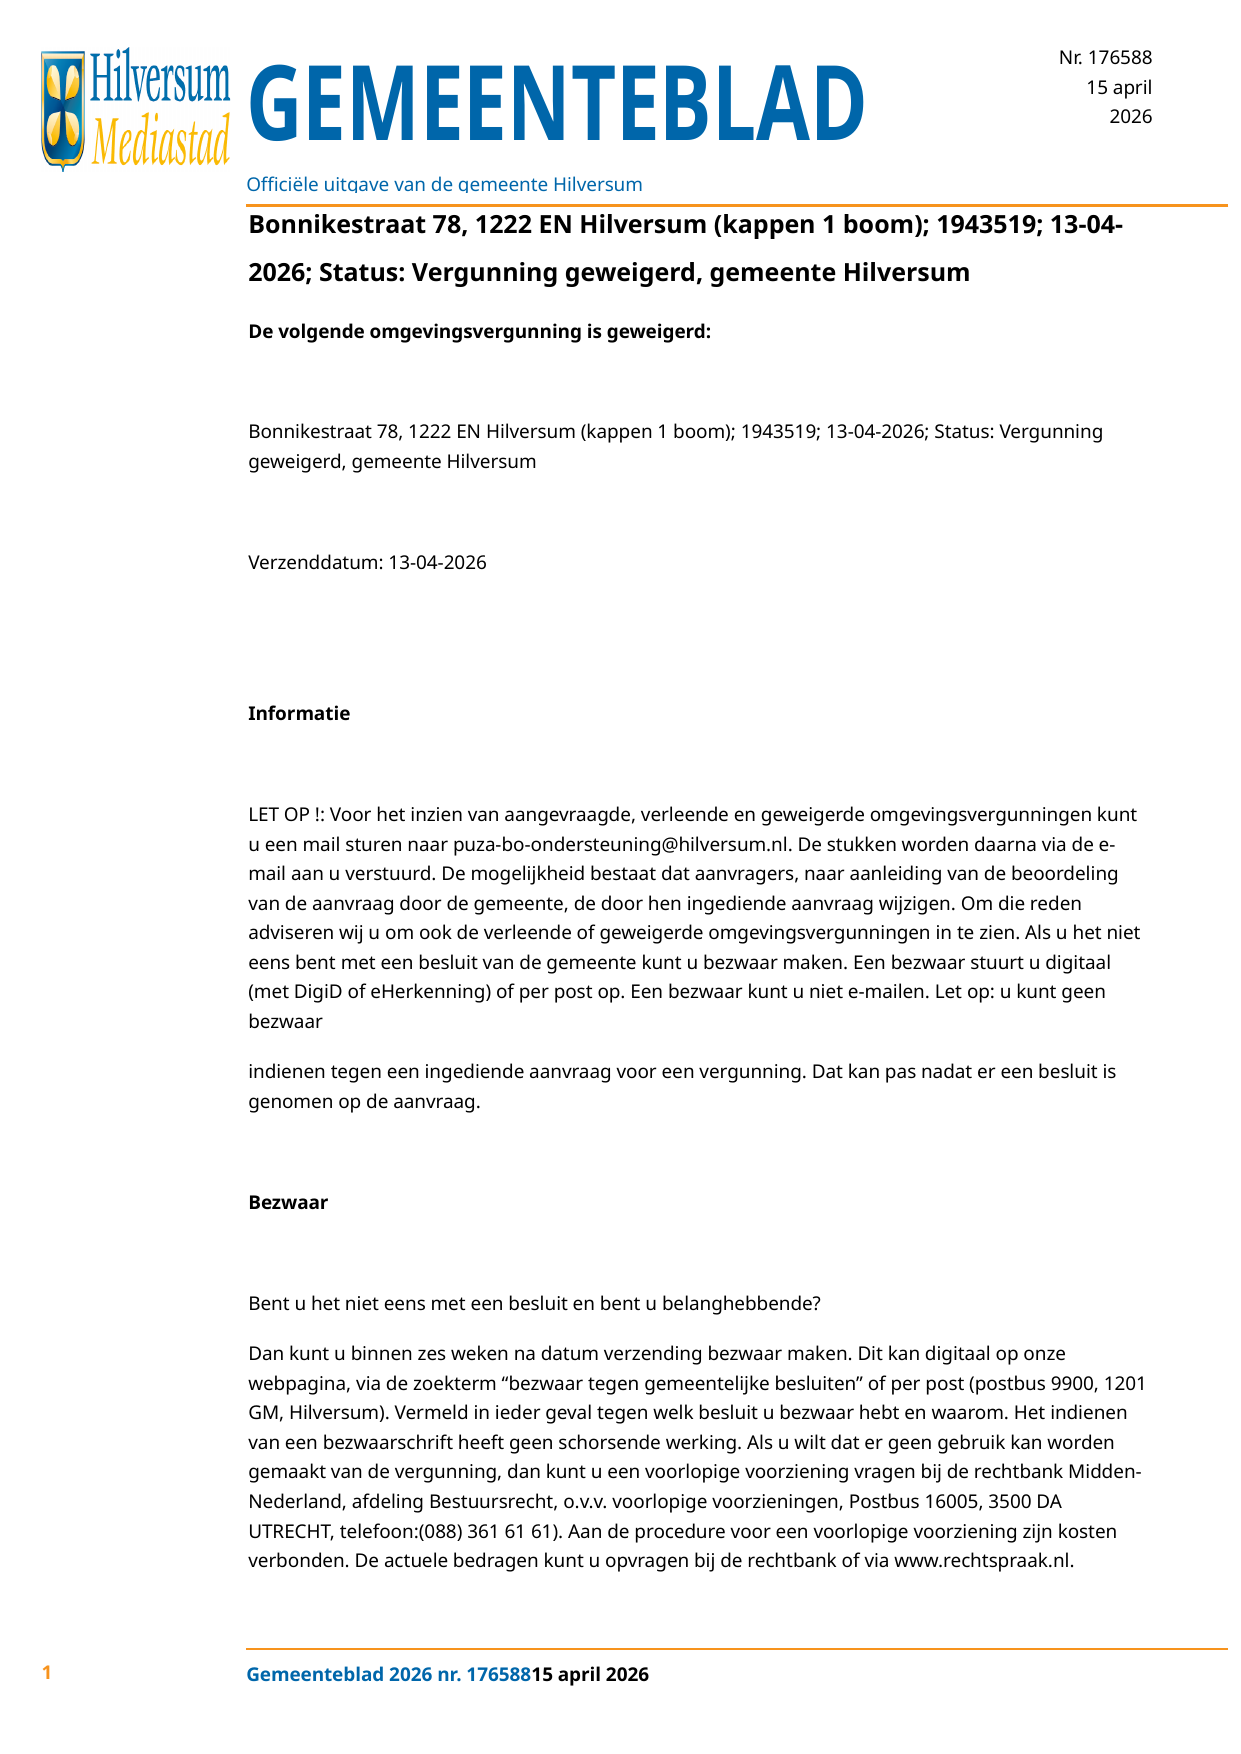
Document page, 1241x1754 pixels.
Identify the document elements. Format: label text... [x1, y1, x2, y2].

text Bent u het niet eens met een besluit en bent u belanghebbende? [248, 1290, 1152, 1316]
text Bonnikestraat 78, 1222 EN Hilversum (kappen 1 boom); 1943519; 13-04-2026; Status: Vergunning geweigerd, gemeente Hilversum [248, 207, 1152, 288]
text Informatie [248, 700, 1152, 726]
text Bonnikestraat 78, 1222 EN Hilversum (kappen 1 boom); 1943519; 13-04-2026; Status: Vergunning geweigerd, gemeente Hilversum [248, 419, 1152, 474]
text Verzenddatum: 13-04-2026 [248, 549, 1152, 575]
picture [41, 47, 231, 172]
text De volgende omgevingsvergunning is geweigerd: [248, 318, 1152, 344]
text indienen tegen een ingediende aanvraag voor een vergunning. Dat kan pas nadat er een besluit is genomen op de aanvraag. [248, 1059, 1152, 1114]
text Bezwaar [248, 1189, 1152, 1215]
text LET OP !: Voor het inzien van aangevraagde, verleende en geweigerde omgevingsvergunningen kunt u een mail sturen naar puza-bo-ondersteuning@hilversum.nl. De stukken worden daarna via de e-mail aan u verstuurd. De mogelijkheid bestaat dat aanvragers, naar aanleiding van de beoordeling van de aanvraag door de gemeente, de door hen ingediende aanvraag wijzigen. Om die reden adviseren wij u om ook de verleende of geweigerde omgevingsvergunningen in te zien. Als u het niet eens bent met een besluit van de gemeente kunt u bezwaar maken. Een bezwaar stuurt u digitaal (met DigiD of eHerkenning) of per post op. Een bezwaar kunt u niet e-mailen. Let op: u kunt geen bezwaar [248, 801, 1152, 1034]
text Dan kunt u binnen zes weken na datum verzending bezwaar maken. Dit kan digitaal op onze webpagina, via de zoekterm “bezwaar tegen gemeentelijke besluiten” of per post (postbus 9900, 1201 GM, Hilversum). Vermeld in ieder geval tegen welk besluit u bezwaar hebt en waarom. Het indienen van een bezwaarschrift heeft geen schorsende werking. Als u wilt dat er geen gebruik kan worden gemaakt van de vergunning, dan kunt u een voorlopige voorziening vragen bij de rechtbank Midden-Nederland, afdeling Bestuursrecht, o.v.v. voorlopige voorzieningen, Postbus 16005, 3500 DA UTRECHT, telefoon:(088) 361 61 61). Aan de procedure voor een voorlopige voorziening zijn kosten verbonden. De actuele bedragen kunt u opvragen bij de rechtbank of via www.rechtspraak.nl. [248, 1340, 1152, 1573]
